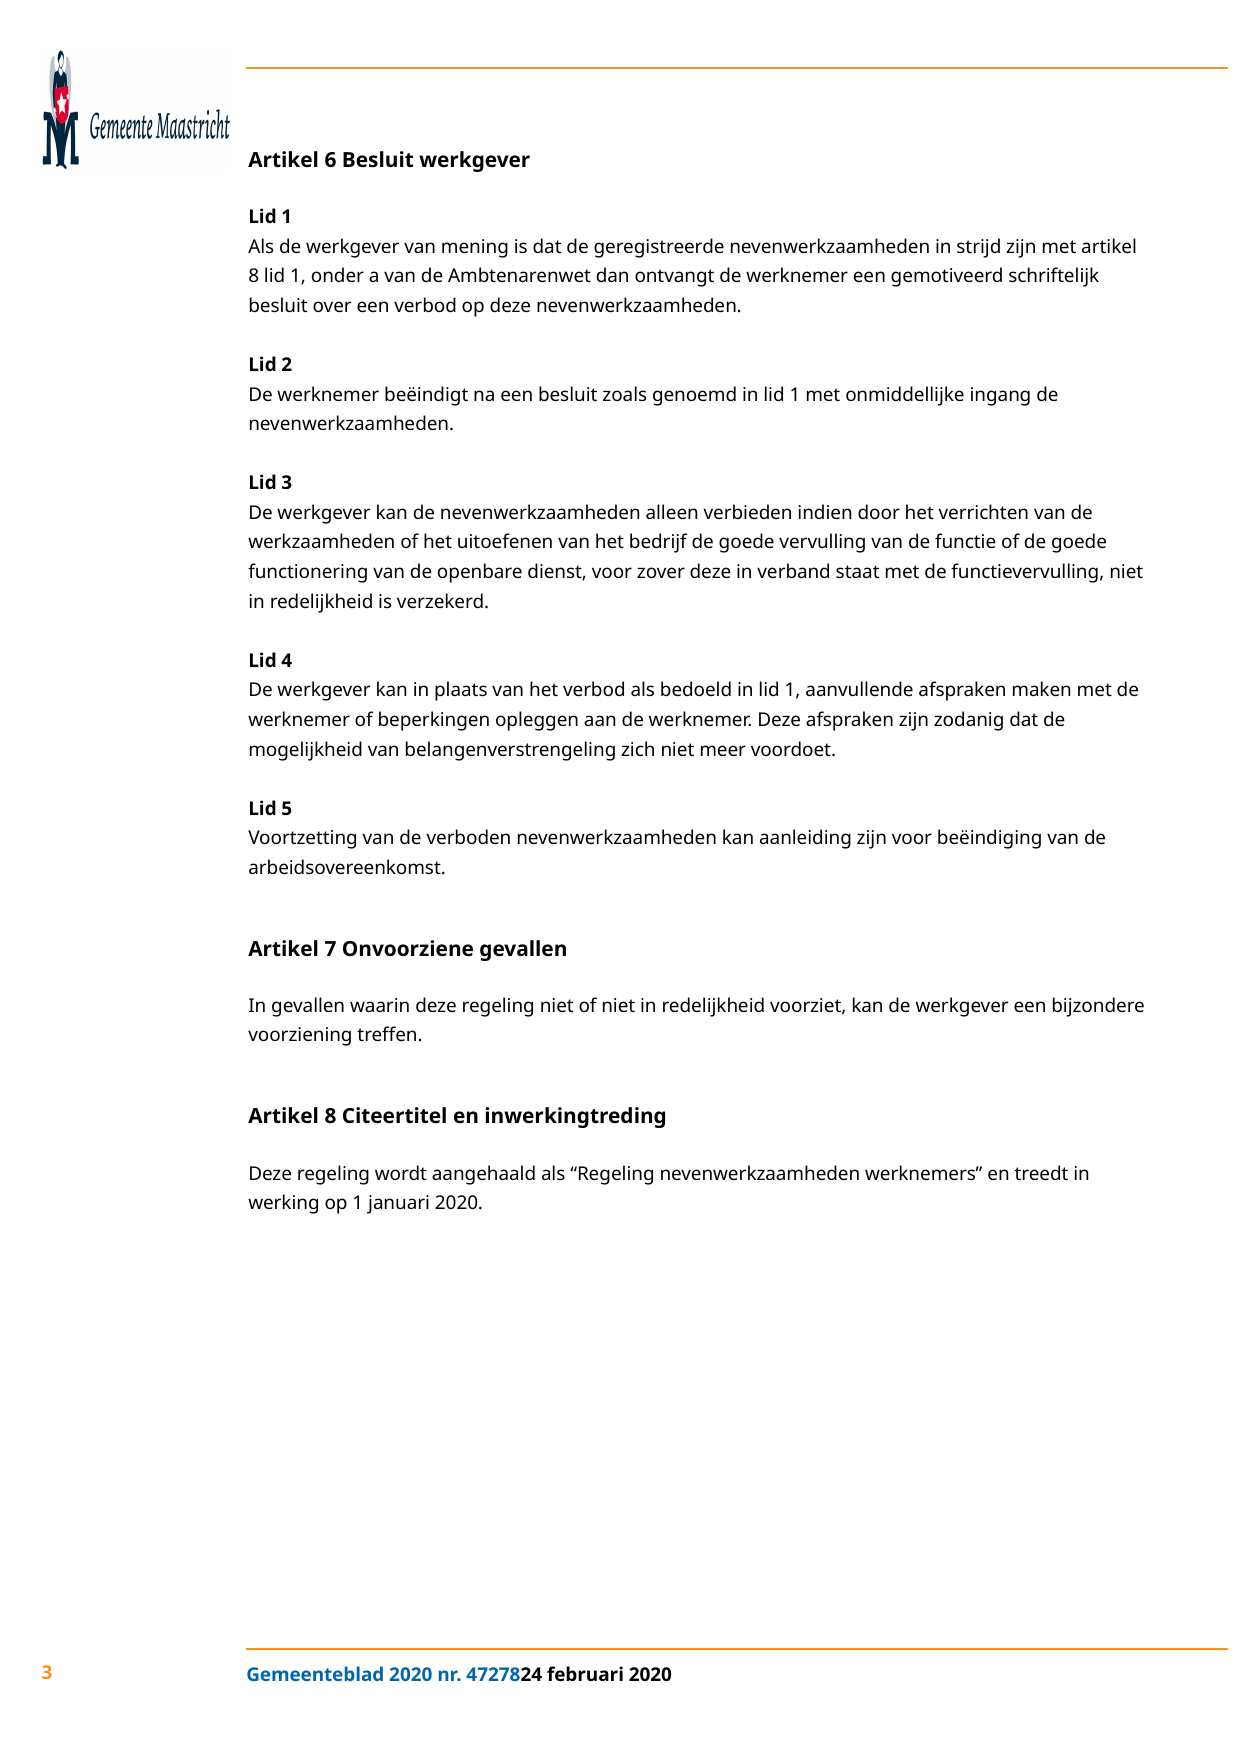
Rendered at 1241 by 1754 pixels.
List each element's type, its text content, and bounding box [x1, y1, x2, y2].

text Lid 3 [248, 469, 1152, 495]
text Lid 4 [248, 647, 1152, 673]
text Artikel 7 Onvoorziene gevallen [248, 934, 1152, 962]
text Als de werkgever van mening is dat de geregistreerde nevenwerkzaamheden in strijd zijn met artikel 8 lid 1, onder a van de Ambtenarenwet dan ontvangt de werknemer een gemotiveerd schriftelijk besluit over een verbod op deze nevenwerkzaamheden. [248, 233, 1152, 318]
text In gevallen waarin deze regeling niet of niet in redelijkheid voorziet, kan de werkgever een bijzondere voorziening treffen. [248, 992, 1152, 1047]
text Lid 1 [248, 203, 1152, 229]
text Deze regeling wordt aangehaald als “Regeling nevenwerkzaamheden werknemers” en treedt in werking op 1 januari 2020. [248, 1160, 1152, 1215]
text Lid 5 [248, 795, 1152, 821]
text Artikel 6 Besluit werkgever [248, 145, 1152, 174]
text Artikel 8 Citeertitel en inwerkingtreding [248, 1102, 1152, 1130]
text De werkgever kan in plaats van het verbod als bedoeld in lid 1, aanvullende afspraken maken met de werknemer of beperkingen opleggen aan de werknemer. Deze afspraken zijn zodanig dat de mogelijkheid van belangenverstrengeling zich niet meer voordoet. [248, 677, 1152, 761]
text De werkgever kan de nevenwerkzaamheden alleen verbieden indien door het verrichten van de werkzaamheden of het uitoefenen van het bedrijf de goede vervulling van de functie of de goede functionering van de openbare dienst, voor zover deze in verband staat met de functievervulling, niet in redelijkheid is verzekerd. [248, 499, 1152, 613]
picture [41, 47, 231, 172]
text De werknemer beëindigt na een besluit zoals genoemd in lid 1 met onmiddellijke ingang de nevenwerkzaamheden. [248, 381, 1152, 436]
text Lid 2 [248, 351, 1152, 377]
text Voortzetting van de verboden nevenwerkzaamheden kan aanleiding zijn voor beëindiging van de arbeidsovereenkomst. [248, 824, 1152, 880]
